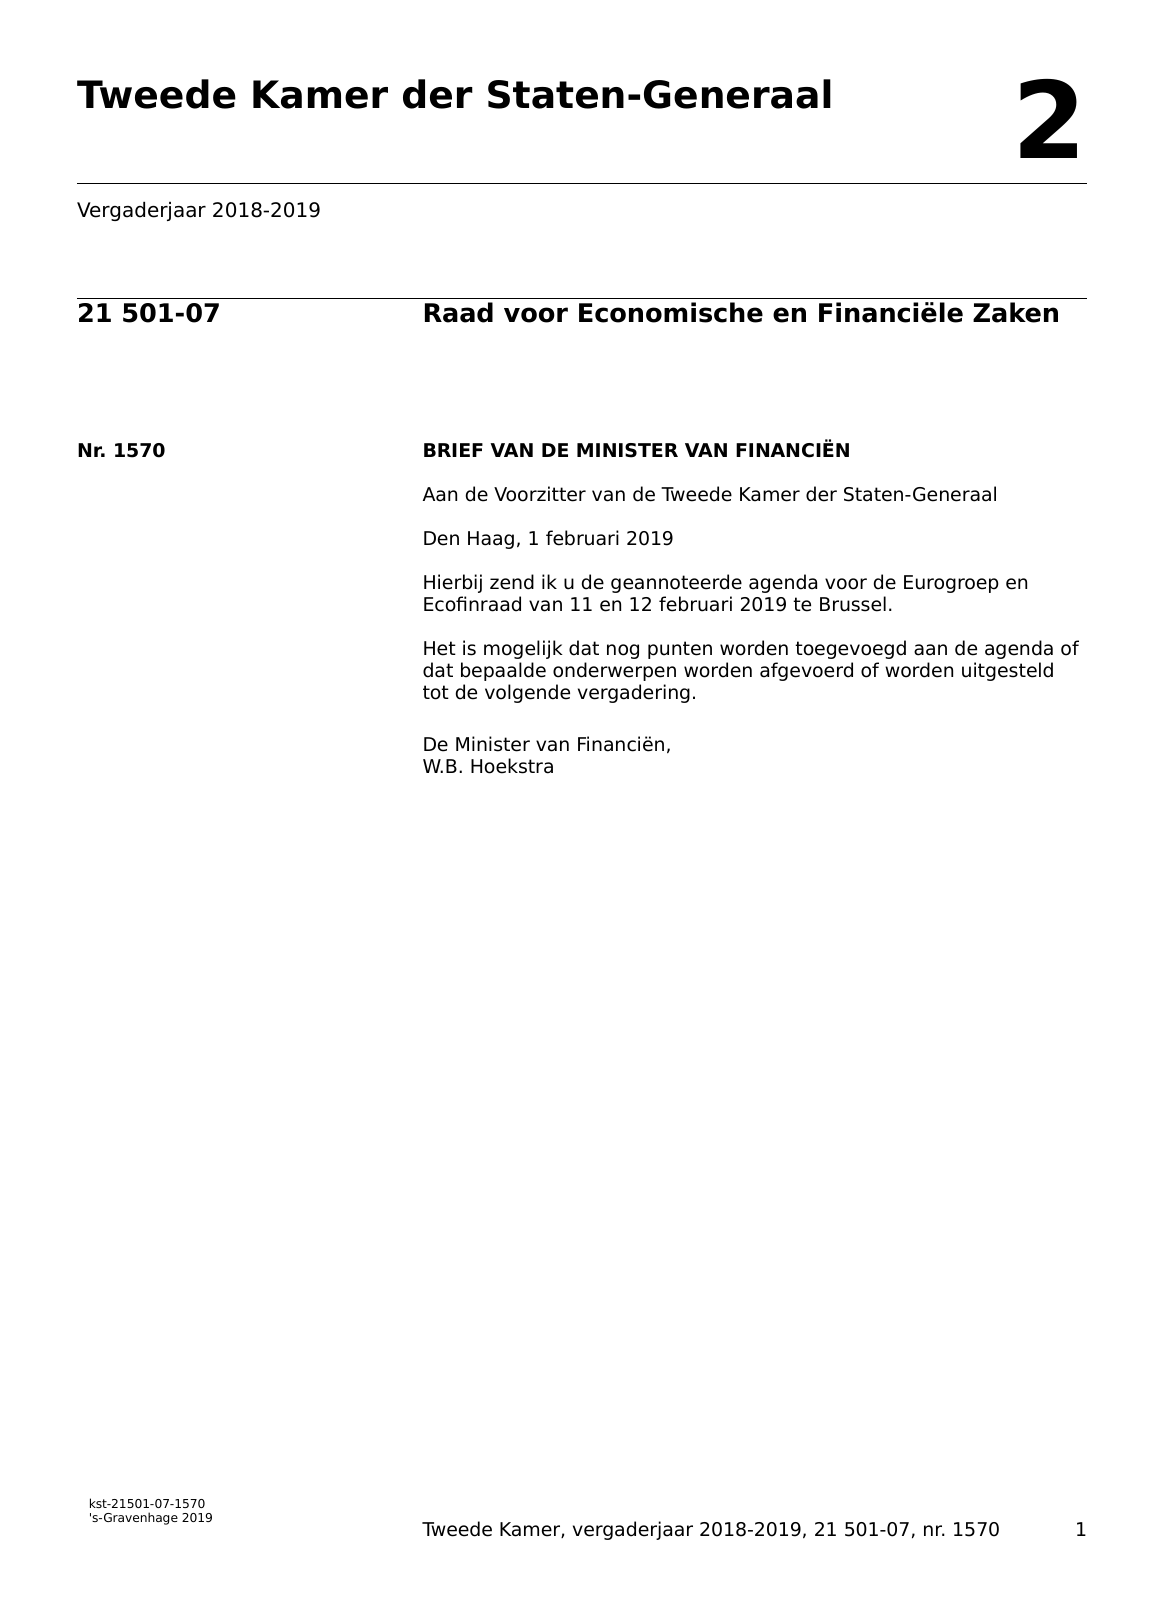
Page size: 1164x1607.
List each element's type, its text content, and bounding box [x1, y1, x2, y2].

text Den Haag, 1 februari 2019 [422, 528, 1087, 550]
text 's-Gravenhage 2019 [88, 1511, 323, 1525]
text Aan de Voorzitter van de Tweede Kamer der Staten-Generaal [422, 484, 1087, 506]
text Het is mogelijk dat nog punten worden toegevoegd aan de agenda of dat bepaalde onderwerpen worden afgevoerd of worden uitgesteld tot de volgende vergadering. [422, 638, 1087, 704]
subtitle 21 501-07 Raad voor Economische en Financiële Zaken [77, 299, 1087, 329]
text kst-21501-07-1570 [88, 1497, 323, 1511]
table_header 2 [886, 59, 1087, 183]
text Hierbij zend ik u de geannoteerde agenda voor de Eurogroep en Ecofinraad van 11 en 12 februari 2019 te Brussel. [422, 572, 1087, 616]
table_header Tweede Kamer der Staten-Generaal [77, 59, 886, 183]
table_cell Vergaderjaar 2018-2019 [77, 184, 1087, 298]
text De Minister van Financiën, W.B. Hoekstra [422, 734, 1087, 778]
subtitle Nr. 1570 BRIEF VAN DE MINISTER VAN FINANCIËN [77, 440, 1087, 462]
